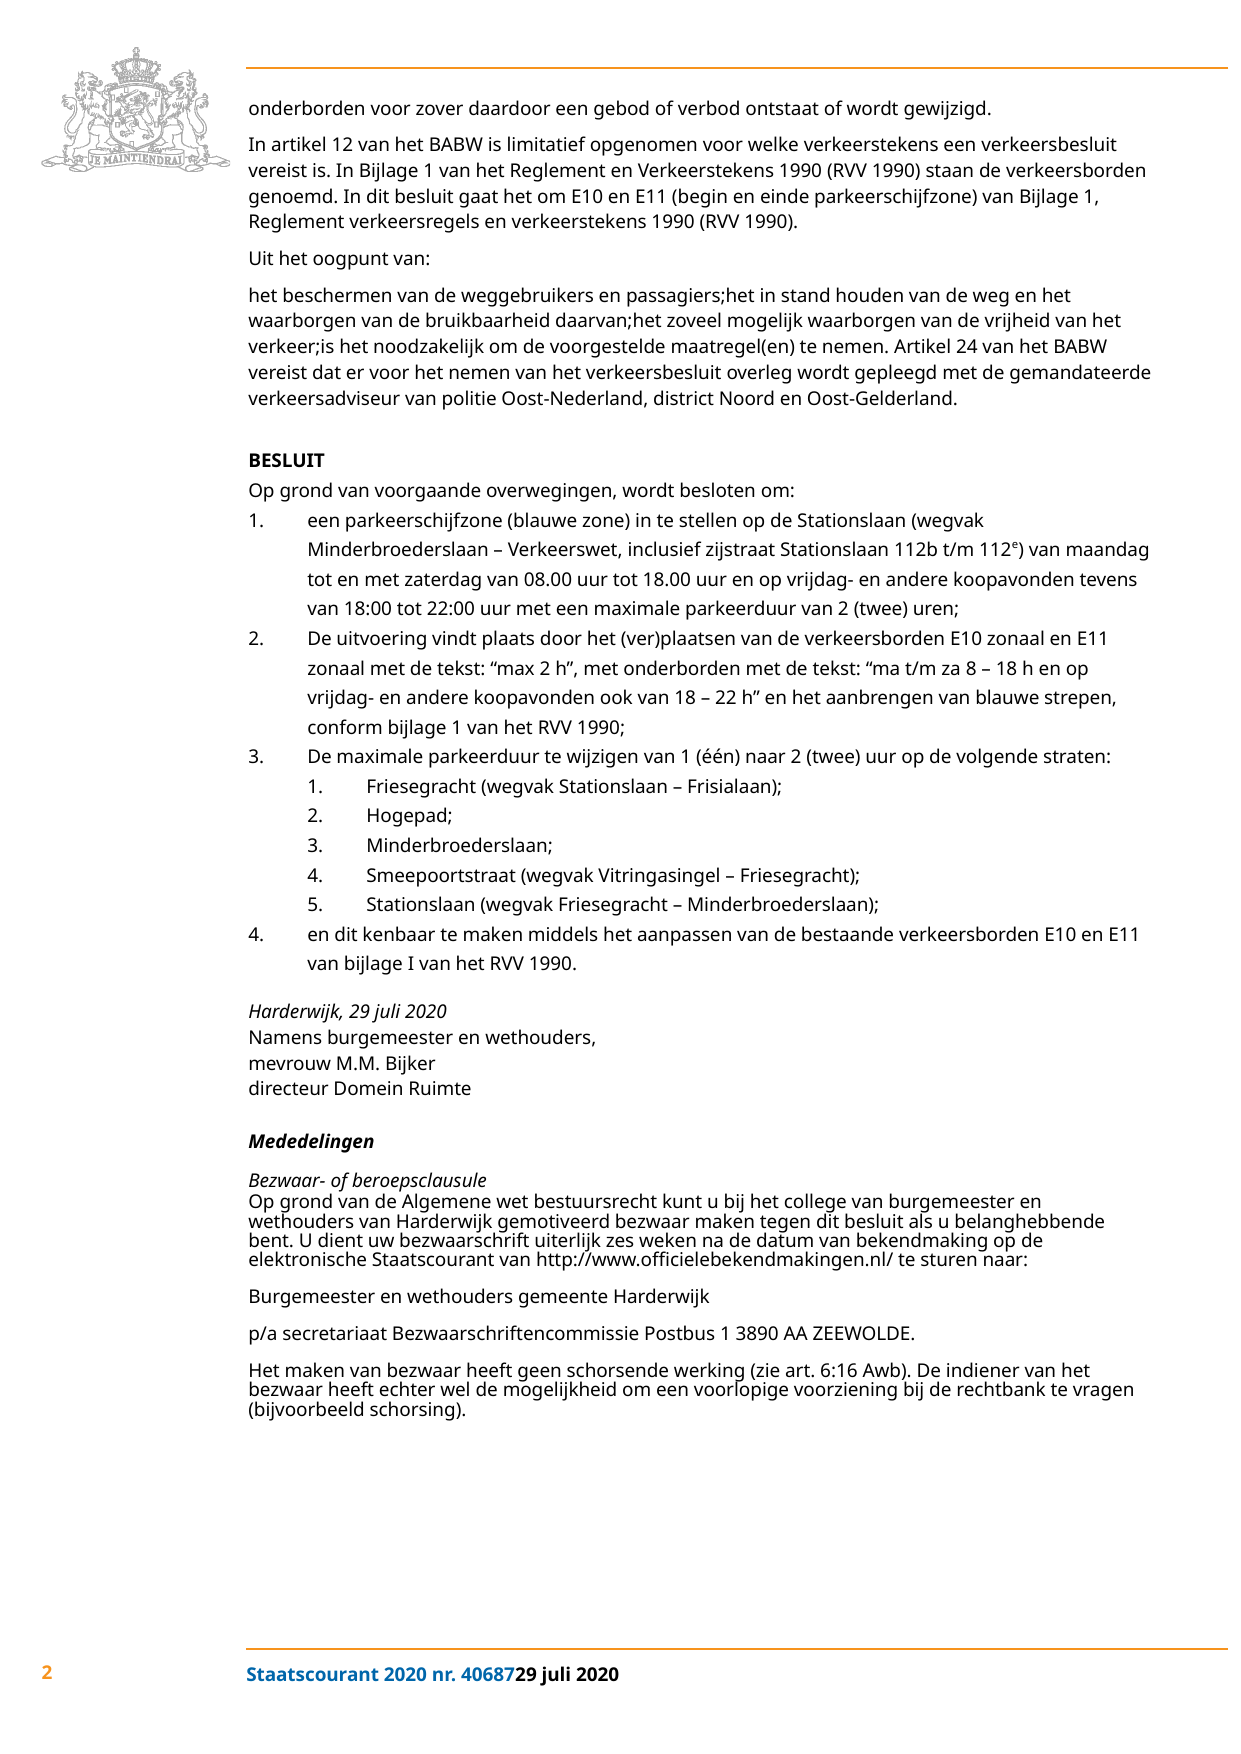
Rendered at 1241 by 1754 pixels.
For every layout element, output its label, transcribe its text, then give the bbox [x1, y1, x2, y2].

list een parkeerschijfzone (blauwe zone) in te stellen op de Stationslaan (wegvak Minderbroederslaan – Verkeerswet, inclusief zijstraat Stationslaan 112b t/m 112e) van maandag tot en met zaterdag van 08.00 uur tot 18.00 uur en op vrijdag- en andere koopavonden tevens van 18:00 tot 22:00 uur met een maximale parkeerduur van 2 (twee) uren; [248, 507, 1152, 621]
text het beschermen van de weggebruikers en passagiers;het in stand houden van de weg en het waarborgen van de bruikbaarheid daarvan;het zoveel mogelijk waarborgen van de vrijheid van het verkeer;is het noodzakelijk om de voorgestelde maatregel(en) te nemen. Artikel 24 van het BABW vereist dat er voor het nemen van het verkeersbesluit overleg wordt gepleegd met de gemandateerde verkeersadviseur van politie Oost-Nederland, district Noord en Oost-Gelderland. [248, 282, 1152, 411]
text directeur Domein Ruimte [248, 1076, 1152, 1101]
list en dit kenbaar te maken middels het aanpassen van de bestaande verkeersborden E10 en E11 van bijlage I van het RVV 1990. [248, 921, 1152, 976]
text mevrouw M.M. Bijker [248, 1050, 1152, 1076]
list De uitvoering vindt plaats door het (ver)plaatsen van de verkeersborden E10 zonaal en E11 zonaal met de tekst: “max 2 h”, met onderborden met de tekst: “ma t/m za 8 – 18 h en op vrijdag- en andere koopavonden ook van 18 – 22 h” en het aanbrengen van blauwe strepen, conform bijlage 1 van het RVV 1990; [248, 625, 1152, 739]
text In artikel 12 van het BABW is limitatief opgenomen voor welke verkeerstekens een verkeersbesluit vereist is. In Bijlage 1 van het Reglement en Verkeerstekens 1990 (RVV 1990) staan de verkeersborden genoemd. In dit besluit gaat het om E10 en E11 (begin en einde parkeerschijfzone) van Bijlage 1, Reglement verkeersregels en verkeerstekens 1990 (RVV 1990). [248, 131, 1152, 234]
text Uit het oogpunt van: [248, 245, 1152, 271]
list Stationslaan (wegvak Friesegracht – Minderbroederslaan); [307, 891, 1152, 917]
list Hogepad; [307, 803, 1152, 828]
text BESLUIT [248, 448, 1152, 473]
text Burgemeester en wethouders gemeente Harderwijk [248, 1288, 1152, 1307]
text Op grond van voorgaande overwegingen, wordt besloten om: [248, 477, 1152, 503]
text p/a secretariaat Bezwaarschriftencommissie Postbus 1 3890 AA ZEEWOLDE. [248, 1325, 1152, 1344]
text Het maken van bezwaar heeft geen schorsende werking (zie art. 6:16 Awb). De indiener van het bezwaar heeft echter wel de mogelijkheid om een voorlopige voorziening bij de rechtbank te vragen (bijvoorbeeld schorsing). [248, 1362, 1152, 1420]
text onderborden voor zover daardoor een gebod of verbod ontstaat of wordt gewijzigd. [248, 95, 1152, 121]
text Namens burgemeester en wethouders, [248, 1024, 1152, 1050]
list Smeepoortstraat (wegvak Vitringasingel – Friesegracht); [307, 862, 1152, 887]
list Minderbroederslaan; [307, 832, 1152, 858]
text Bezwaar- of beroepsclausule [248, 1168, 1152, 1193]
list Friesegracht (wegvak Stationslaan – Frisialaan); [307, 773, 1152, 799]
text Op grond van de Algemene wet bestuursrecht kunt u bij het college van burgemeester en wethouders van Harderwijk gemotiveerd bezwaar maken tegen dit besluit als u belanghebbende bent. U dient uw bezwaarschrift uiterlijk zes weken na de datum van bekendmaking op de elektronische Staatscourant van http://www.officielebekendmakingen.nl/ te sturen naar: [248, 1193, 1152, 1271]
picture [41, 47, 231, 172]
text Mededelingen [248, 1128, 1152, 1154]
text Harderwijk, 29 juli 2020 [248, 998, 1152, 1024]
list De maximale parkeerduur te wijzigen van 1 (één) naar 2 (twee) uur op de volgende straten: [248, 743, 1152, 769]
